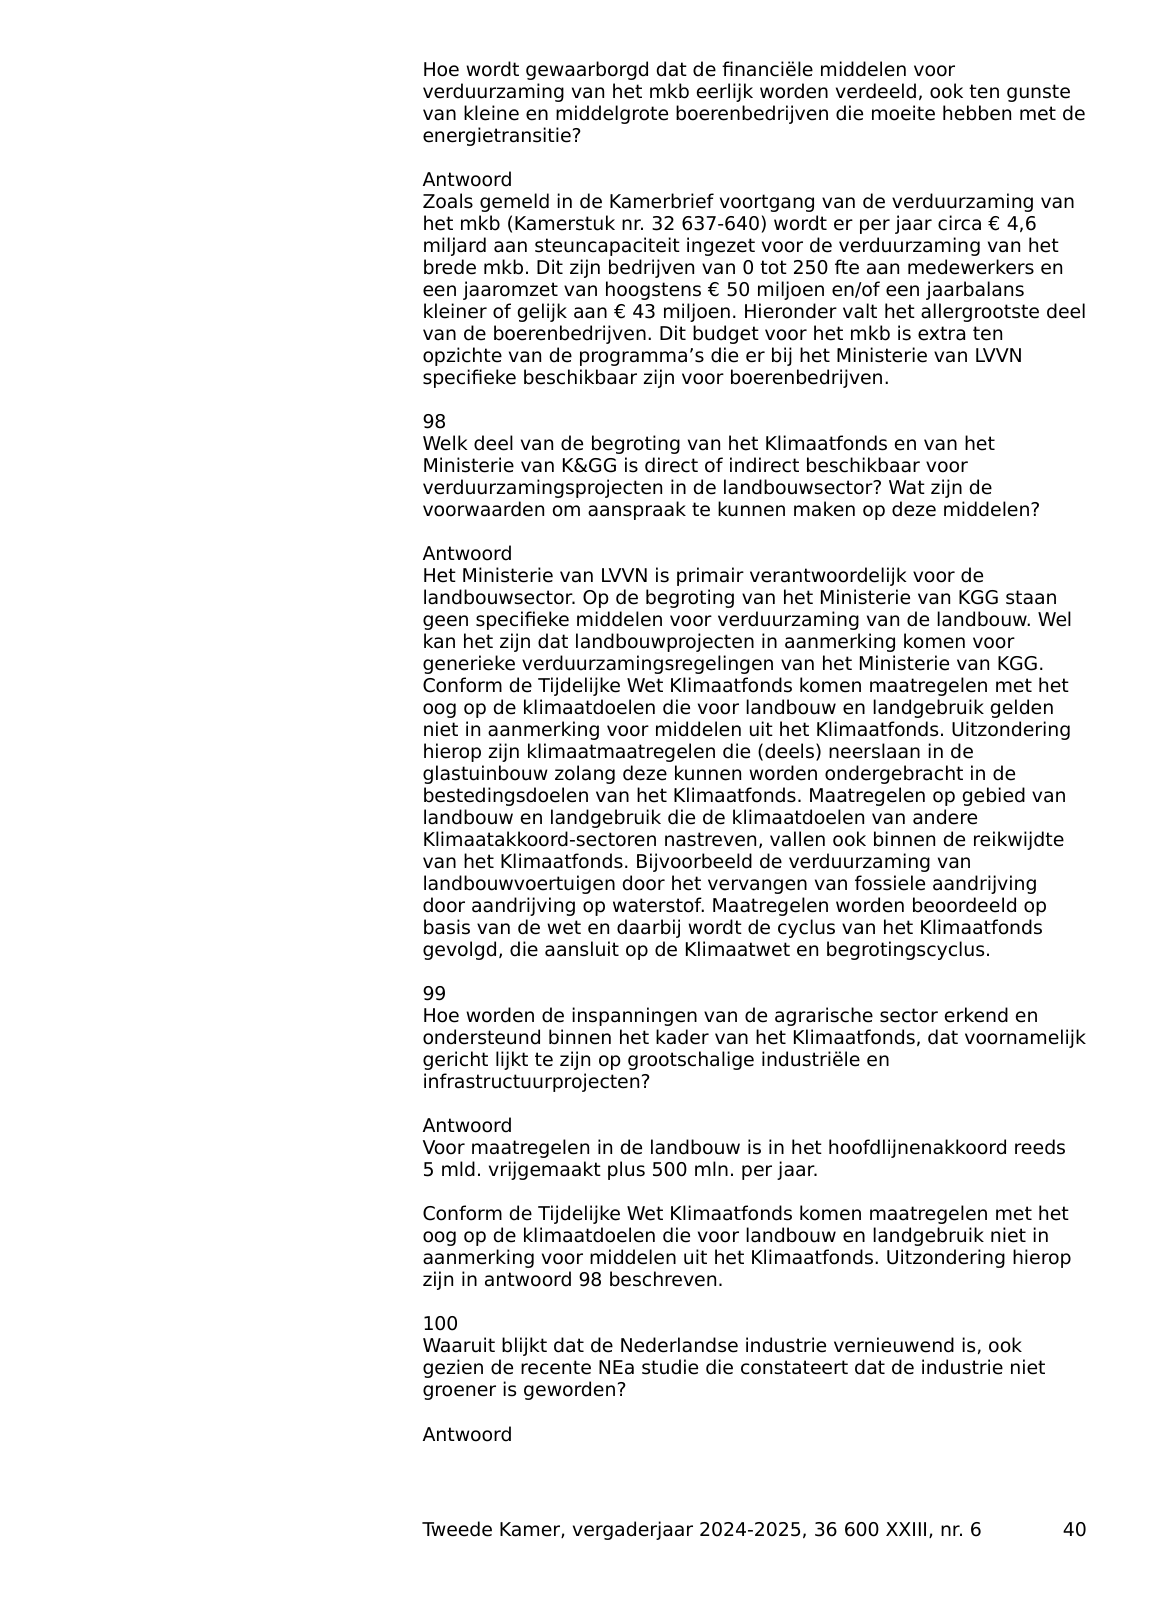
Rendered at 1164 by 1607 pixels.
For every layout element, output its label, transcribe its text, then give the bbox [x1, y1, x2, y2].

text Antwoord [422, 543, 1087, 565]
text Antwoord [422, 169, 1087, 191]
text Waaruit blijkt dat de Nederlandse industrie vernieuwend is, ook gezien de recente NEa studie die constateert dat de industrie niet groener is geworden? [422, 1335, 1087, 1401]
text 99 [422, 983, 1087, 1005]
text Hoe wordt gewaarborgd dat de financiële middelen voor verduurzaming van het mkb eerlijk worden verdeeld, ook ten gunste van kleine en middelgrote boerenbedrijven die moeite hebben met de energietransitie? [422, 59, 1087, 147]
text 100 [422, 1313, 1087, 1335]
text Antwoord [422, 1423, 1087, 1445]
text 98 [422, 411, 1087, 433]
text Zoals gemeld in de Kamerbrief voortgang van de verduurzaming van het mkb (Kamerstuk nr. 32 637-640) wordt er per jaar circa € 4,6 miljard aan steuncapaciteit ingezet voor de verduurzaming van het brede mkb. Dit zijn bedrijven van 0 tot 250 fte aan medewerkers en een jaaromzet van hoogstens € 50 miljoen en/of een jaarbalans kleiner of gelijk aan € 43 miljoen. Hieronder valt het allergrootste deel van de boerenbedrijven. Dit budget voor het mkb is extra ten opzichte van de programma’s die er bij het Ministerie van LVVN specifieke beschikbaar zijn voor boerenbedrijven. [422, 191, 1087, 389]
text Conform de Tijdelijke Wet Klimaatfonds komen maatregelen met het oog op de klimaatdoelen die voor landbouw en landgebruik niet in aanmerking voor middelen uit het Klimaatfonds. Uitzondering hierop zijn in antwoord 98 beschreven. [422, 1203, 1087, 1291]
text Hoe worden de inspanningen van de agrarische sector erkend en ondersteund binnen het kader van het Klimaatfonds, dat voornamelijk gericht lijkt te zijn op grootschalige industriële en infrastructuurprojecten? [422, 1005, 1087, 1093]
text Voor maatregelen in de landbouw is in het hoofdlijnenakkoord reeds 5 mld. vrijgemaakt plus 500 mln. per jaar. [422, 1137, 1087, 1181]
text Het Ministerie van LVVN is primair verantwoordelijk voor de landbouwsector. Op de begroting van het Ministerie van KGG staan geen specifieke middelen voor verduurzaming van de landbouw. Wel kan het zijn dat landbouwprojecten in aanmerking komen voor generieke verduurzamingsregelingen van het Ministerie van KGG. Conform de Tijdelijke Wet Klimaatfonds komen maatregelen met het oog op de klimaatdoelen die voor landbouw en landgebruik gelden niet in aanmerking voor middelen uit het Klimaatfonds. Uitzondering hierop zijn klimaatmaatregelen die (deels) neerslaan in de glastuinbouw zolang deze kunnen worden ondergebracht in de bestedingsdoelen van het Klimaatfonds. Maatregelen op gebied van landbouw en landgebruik die de klimaatdoelen van andere Klimaatakkoord-sectoren nastreven, vallen ook binnen de reikwijdte van het Klimaatfonds. Bijvoorbeeld de verduurzaming van landbouwvoertuigen door het vervangen van fossiele aandrijving door aandrijving op waterstof. Maatregelen worden beoordeeld op basis van de wet en daarbij wordt de cyclus van het Klimaatfonds gevolgd, die aansluit op de Klimaatwet en begrotingscyclus. [422, 565, 1087, 961]
text Welk deel van de begroting van het Klimaatfonds en van het Ministerie van K&GG is direct of indirect beschikbaar voor verduurzamingsprojecten in de landbouwsector? Wat zijn de voorwaarden om aanspraak te kunnen maken op deze middelen? [422, 433, 1087, 521]
text Antwoord [422, 1115, 1087, 1137]
